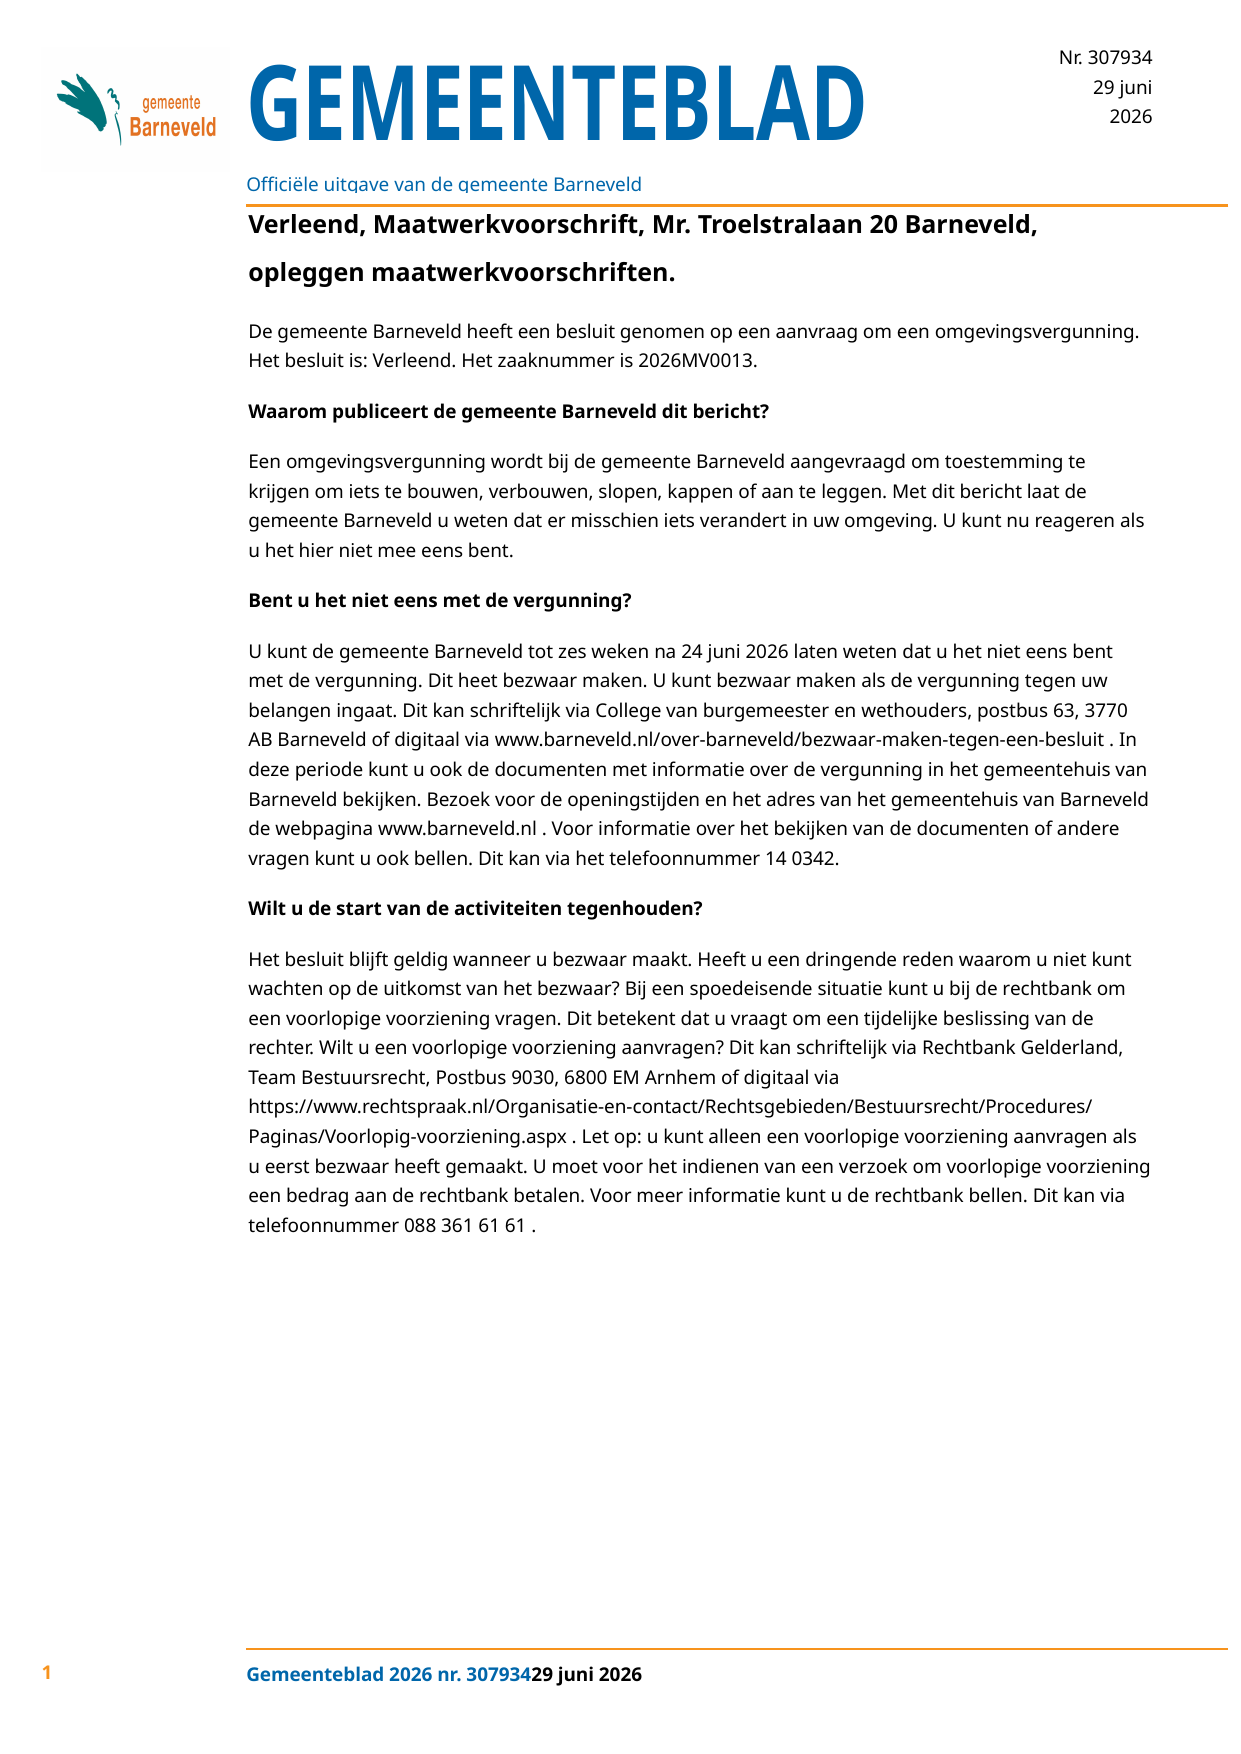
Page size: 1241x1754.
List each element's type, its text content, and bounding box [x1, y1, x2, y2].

text Het besluit blijft geldig wanneer u bezwaar maakt. Heeft u een dringende reden waarom u niet kunt wachten op de uitkomst van het bezwaar? Bij een spoedeisende situatie kunt u bij de rechtbank om een voorlopige voorziening vragen. Dit betekent dat u vraagt om een tijdelijke beslissing van de rechter. Wilt u een voorlopige voorziening aanvragen? Dit kan schriftelijk via Rechtbank Gelderland, Team Bestuursrecht, Postbus 9030, 6800 EM Arnhem of digitaal via https://www.rechtspraak.nl/Organisatie-en-contact/Rechtsgebieden/Bestuursrecht/Procedures/Paginas/Voorlopig-voorziening.aspx . Let op: u kunt alleen een voorlopige voorziening aanvragen als u eerst bezwaar heeft gemaakt. U moet voor het indienen van een verzoek om voorlopige voorziening een bedrag aan de rechtbank betalen. Voor meer informatie kunt u de rechtbank bellen. Dit kan via telefoonnummer 088 361 61 61 . [248, 946, 1152, 1238]
text Waarom publiceert de gemeente Barneveld dit bericht? [248, 398, 1152, 424]
text Wilt u de start van de activiteiten tegenhouden? [248, 895, 1152, 921]
text De gemeente Barneveld heeft een besluit genomen op een aanvraag om een omgevingsvergunning. Het besluit is: Verleend. Het zaaknummer is 2026MV0013. [248, 318, 1152, 373]
text Bent u het niet eens met de vergunning? [248, 587, 1152, 613]
text U kunt de gemeente Barneveld tot zes weken na 24 juni 2026 laten weten dat u het niet eens bent met de vergunning. Dit heet bezwaar maken. U kunt bezwaar maken als de vergunning tegen uw belangen ingaat. Dit kan schriftelijk via College van burgemeester en wethouders, postbus 63, 3770 AB Barneveld of digitaal via www.barneveld.nl/over-barneveld/bezwaar-maken-tegen-een-besluit . In deze periode kunt u ook de documenten met informatie over de vergunning in het gemeentehuis van Barneveld bekijken. Bezoek voor de openingstijden en het adres van het gemeentehuis van Barneveld de webpagina www.barneveld.nl . Voor informatie over het bekijken van de documenten of andere vragen kunt u ook bellen. Dit kan via het telefoonnummer 14 0342. [248, 638, 1152, 871]
text Verleend, Maatwerkvoorschrift, Mr. Troelstralaan 20 Barneveld, opleggen maatwerkvoorschriften. [248, 207, 1152, 288]
text Een omgevingsvergunning wordt bij de gemeente Barneveld aangevraagd om toestemming te krijgen om iets te bouwen, verbouwen, slopen, kappen of aan te leggen. Met dit bericht laat de gemeente Barneveld u weten dat er misschien iets verandert in uw omgeving. U kunt nu reageren als u het hier niet mee eens bent. [248, 448, 1152, 563]
picture [41, 47, 231, 172]
